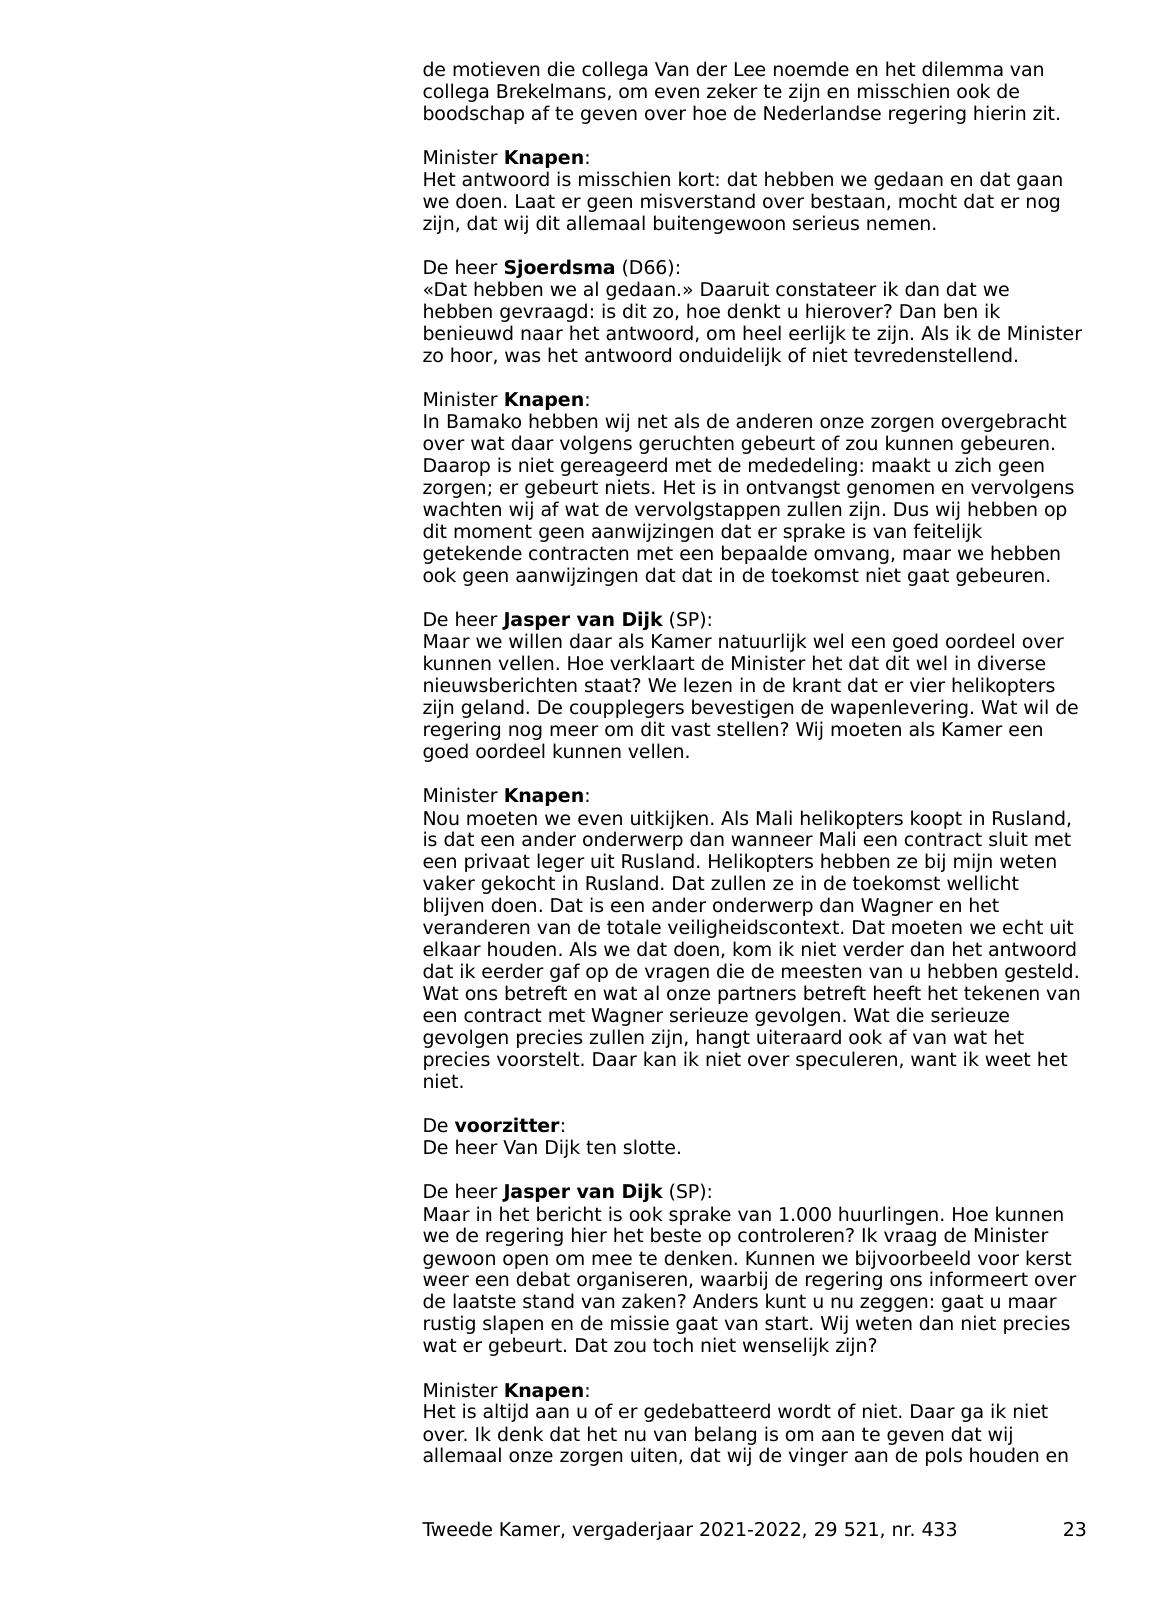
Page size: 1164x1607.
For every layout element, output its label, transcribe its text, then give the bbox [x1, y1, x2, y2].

text Het is altijd aan u of er gedebatteerd wordt of niet. Daar ga ik niet over. Ik denk dat het nu van belang is om aan te geven dat wij allemaal onze zorgen uiten, dat wij de vinger aan de pols houden en [422, 1401, 1087, 1467]
text Maar in het bericht is ook sprake van 1.000 huurlingen. Hoe kunnen we de regering hier het beste op controleren? Ik vraag de Minister gewoon open om mee te denken. Kunnen we bijvoorbeeld voor kerst weer een debat organiseren, waarbij de regering ons informeert over de laatste stand van zaken? Anders kunt u nu zeggen: gaat u maar rustig slapen en de missie gaat van start. Wij weten dan niet precies wat er gebeurt. Dat zou toch niet wenselijk zijn? [422, 1203, 1087, 1357]
text Nou moeten we even uitkijken. Als Mali helikopters koopt in Rusland, is dat een ander onderwerp dan wanneer Mali een contract sluit met een privaat leger uit Rusland. Helikopters hebben ze bij mijn weten vaker gekocht in Rusland. Dat zullen ze in de toekomst wellicht blijven doen. Dat is een ander onderwerp dan Wagner en het veranderen van de totale veiligheidscontext. Dat moeten we echt uit elkaar houden. Als we dat doen, kom ik niet verder dan het antwoord dat ik eerder gaf op de vragen die de meesten van u hebben gesteld. Wat ons betreft en wat al onze partners betreft heeft het tekenen van een contract met Wagner serieuze gevolgen. Wat die serieuze gevolgen precies zullen zijn, hangt uiteraard ook af van wat het precies voorstelt. Daar kan ik niet over speculeren, want ik weet het niet. [422, 807, 1087, 1093]
text Minister Knapen: [422, 389, 1087, 411]
text de motieven die collega Van der Lee noemde en het dilemma van collega Brekelmans, om even zeker te zijn en misschien ook de boodschap af te geven over hoe de Nederlandse regering hierin zit. [422, 59, 1087, 125]
text Het antwoord is misschien kort: dat hebben we gedaan en dat gaan we doen. Laat er geen misverstand over bestaan, mocht dat er nog zijn, dat wij dit allemaal buitengewoon serieus nemen. [422, 169, 1087, 235]
text Minister Knapen: [422, 1379, 1087, 1401]
text Minister Knapen: [422, 785, 1087, 807]
text Maar we willen daar als Kamer natuurlijk wel een goed oordeel over kunnen vellen. Hoe verklaart de Minister het dat dit wel in diverse nieuwsberichten staat? We lezen in de krant dat er vier helikopters zijn geland. De coupplegers bevestigen de wapenlevering. Wat wil de regering nog meer om dit vast stellen? Wij moeten als Kamer een goed oordeel kunnen vellen. [422, 631, 1087, 763]
text De heer Sjoerdsma (D66): [422, 257, 1087, 279]
text Minister Knapen: [422, 147, 1087, 169]
text De heer Jasper van Dijk (SP): [422, 609, 1087, 631]
text De heer Van Dijk ten slotte. [422, 1137, 1087, 1159]
text De heer Jasper van Dijk (SP): [422, 1181, 1087, 1203]
text «Dat hebben we al gedaan.» Daaruit constateer ik dan dat we hebben gevraagd: is dit zo, hoe denkt u hierover? Dan ben ik benieuwd naar het antwoord, om heel eerlijk te zijn. Als ik de Minister zo hoor, was het antwoord onduidelijk of niet tevredenstellend. [422, 279, 1087, 367]
text In Bamako hebben wij net als de anderen onze zorgen overgebracht over wat daar volgens geruchten gebeurt of zou kunnen gebeuren. Daarop is niet gereageerd met de mededeling: maakt u zich geen zorgen; er gebeurt niets. Het is in ontvangst genomen en vervolgens wachten wij af wat de vervolgstappen zullen zijn. Dus wij hebben op dit moment geen aanwijzingen dat er sprake is van feitelijk getekende contracten met een bepaalde omvang, maar we hebben ook geen aanwijzingen dat dat in de toekomst niet gaat gebeuren. [422, 411, 1087, 587]
text De voorzitter: [422, 1115, 1087, 1137]
